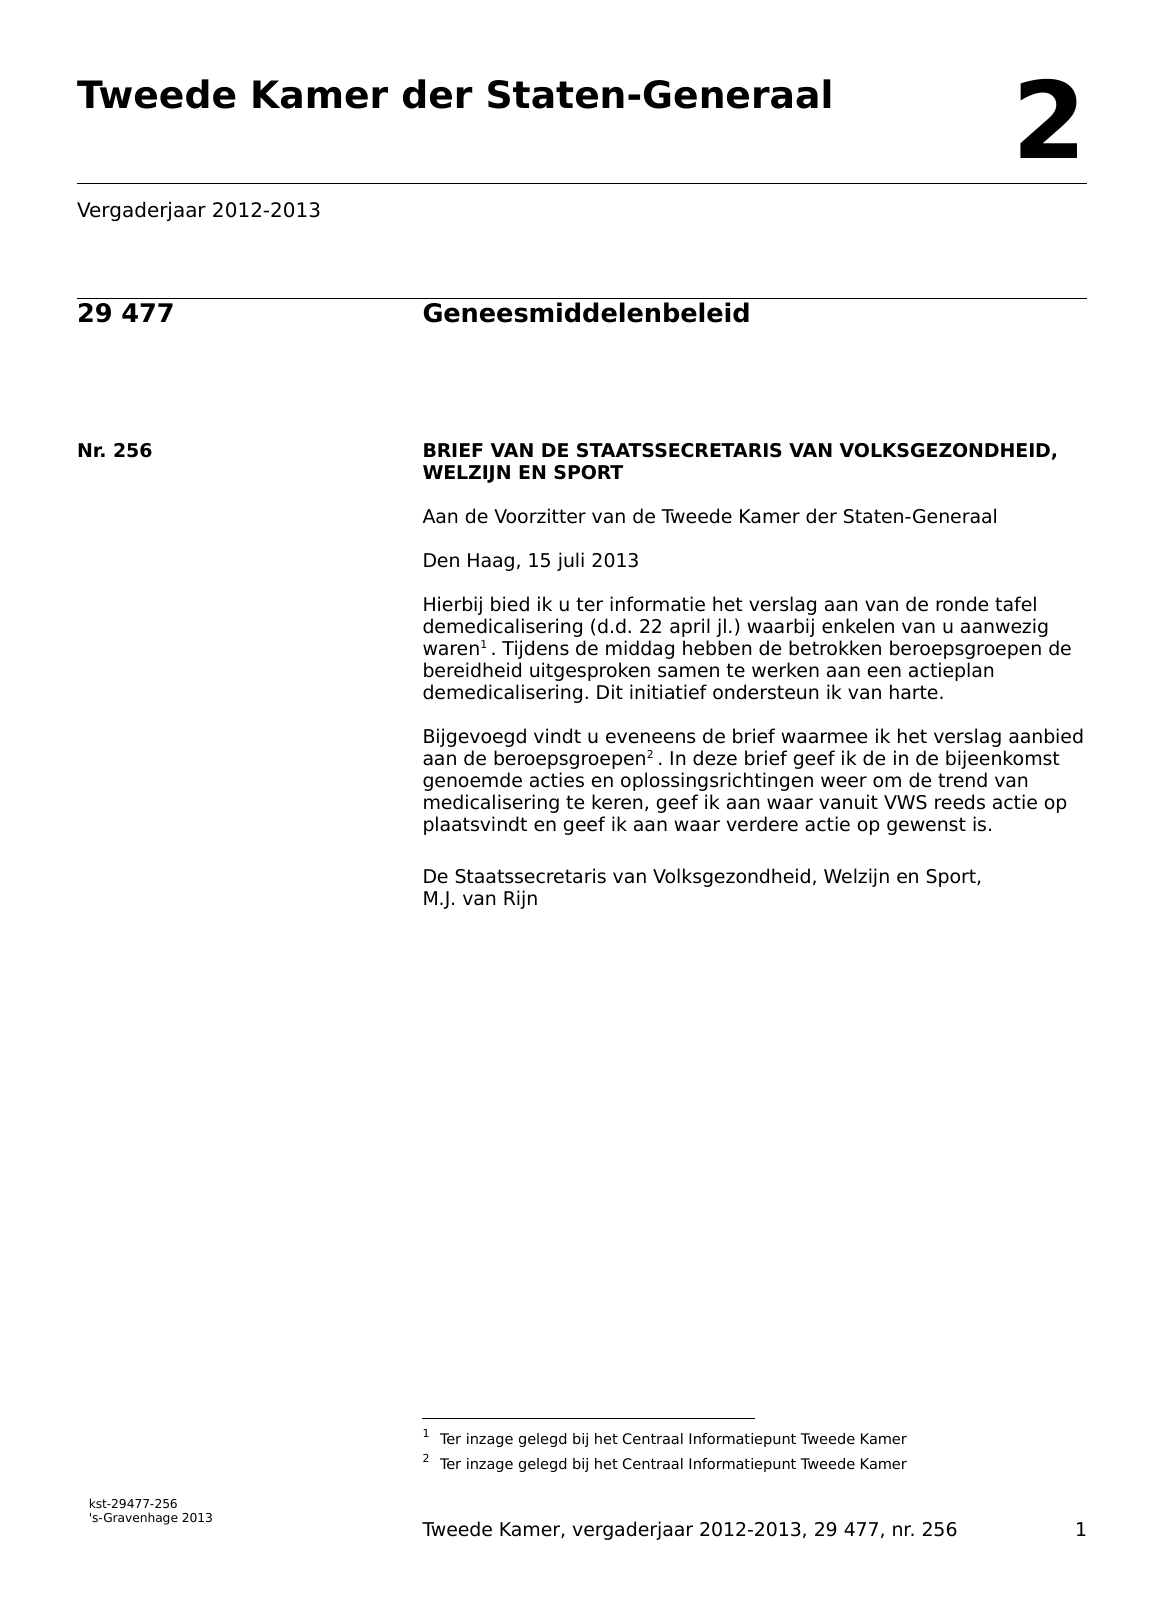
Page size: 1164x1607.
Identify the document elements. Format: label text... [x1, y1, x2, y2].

table_cell Vergaderjaar 2012-2013 [77, 184, 1087, 298]
table_header 2 [886, 59, 1087, 183]
text Hierbij bied ik u ter informatie het verslag aan van de ronde tafel demedicalisering (d.d. 22 april jl.) waarbij enkelen van u aanwezig waren. Tijdens de middag hebben de betrokken beroepsgroepen de bereidheid uitgesproken samen te werken aan een actieplan demedicalisering. Dit initiatief ondersteun ik van harte. [422, 594, 1087, 704]
subtitle 29 477 Geneesmiddelenbeleid [77, 299, 1087, 329]
text Ter inzage gelegd bij het Centraal Informatiepunt Tweede Kamer [422, 1452, 1087, 1474]
text Aan de Voorzitter van de Tweede Kamer der Staten-Generaal [422, 506, 1087, 528]
text 's-Gravenhage 2013 [88, 1511, 323, 1525]
text De Staatssecretaris van Volksgezondheid, Welzijn en Sport, M.J. van Rijn [422, 866, 1087, 910]
text kst-29477-256 [88, 1497, 323, 1511]
text Ter inzage gelegd bij het Centraal Informatiepunt Tweede Kamer [422, 1427, 1087, 1449]
subtitle Nr. 256 BRIEF VAN DE STAATSSECRETARIS VAN VOLKSGEZONDHEID, WELZIJN EN SPORT [77, 440, 1087, 484]
text Bijgevoegd vindt u eveneens de brief waarmee ik het verslag aanbied aan de beroepsgroepen. In deze brief geef ik de in de bijeenkomst genoemde acties en oplossingsrichtingen weer om de trend van medicalisering te keren, geef ik aan waar vanuit VWS reeds actie op plaatsvindt en geef ik aan waar verdere actie op gewenst is. [422, 726, 1087, 836]
table_header Tweede Kamer der Staten-Generaal [77, 59, 886, 183]
text Den Haag, 15 juli 2013 [422, 550, 1087, 572]
